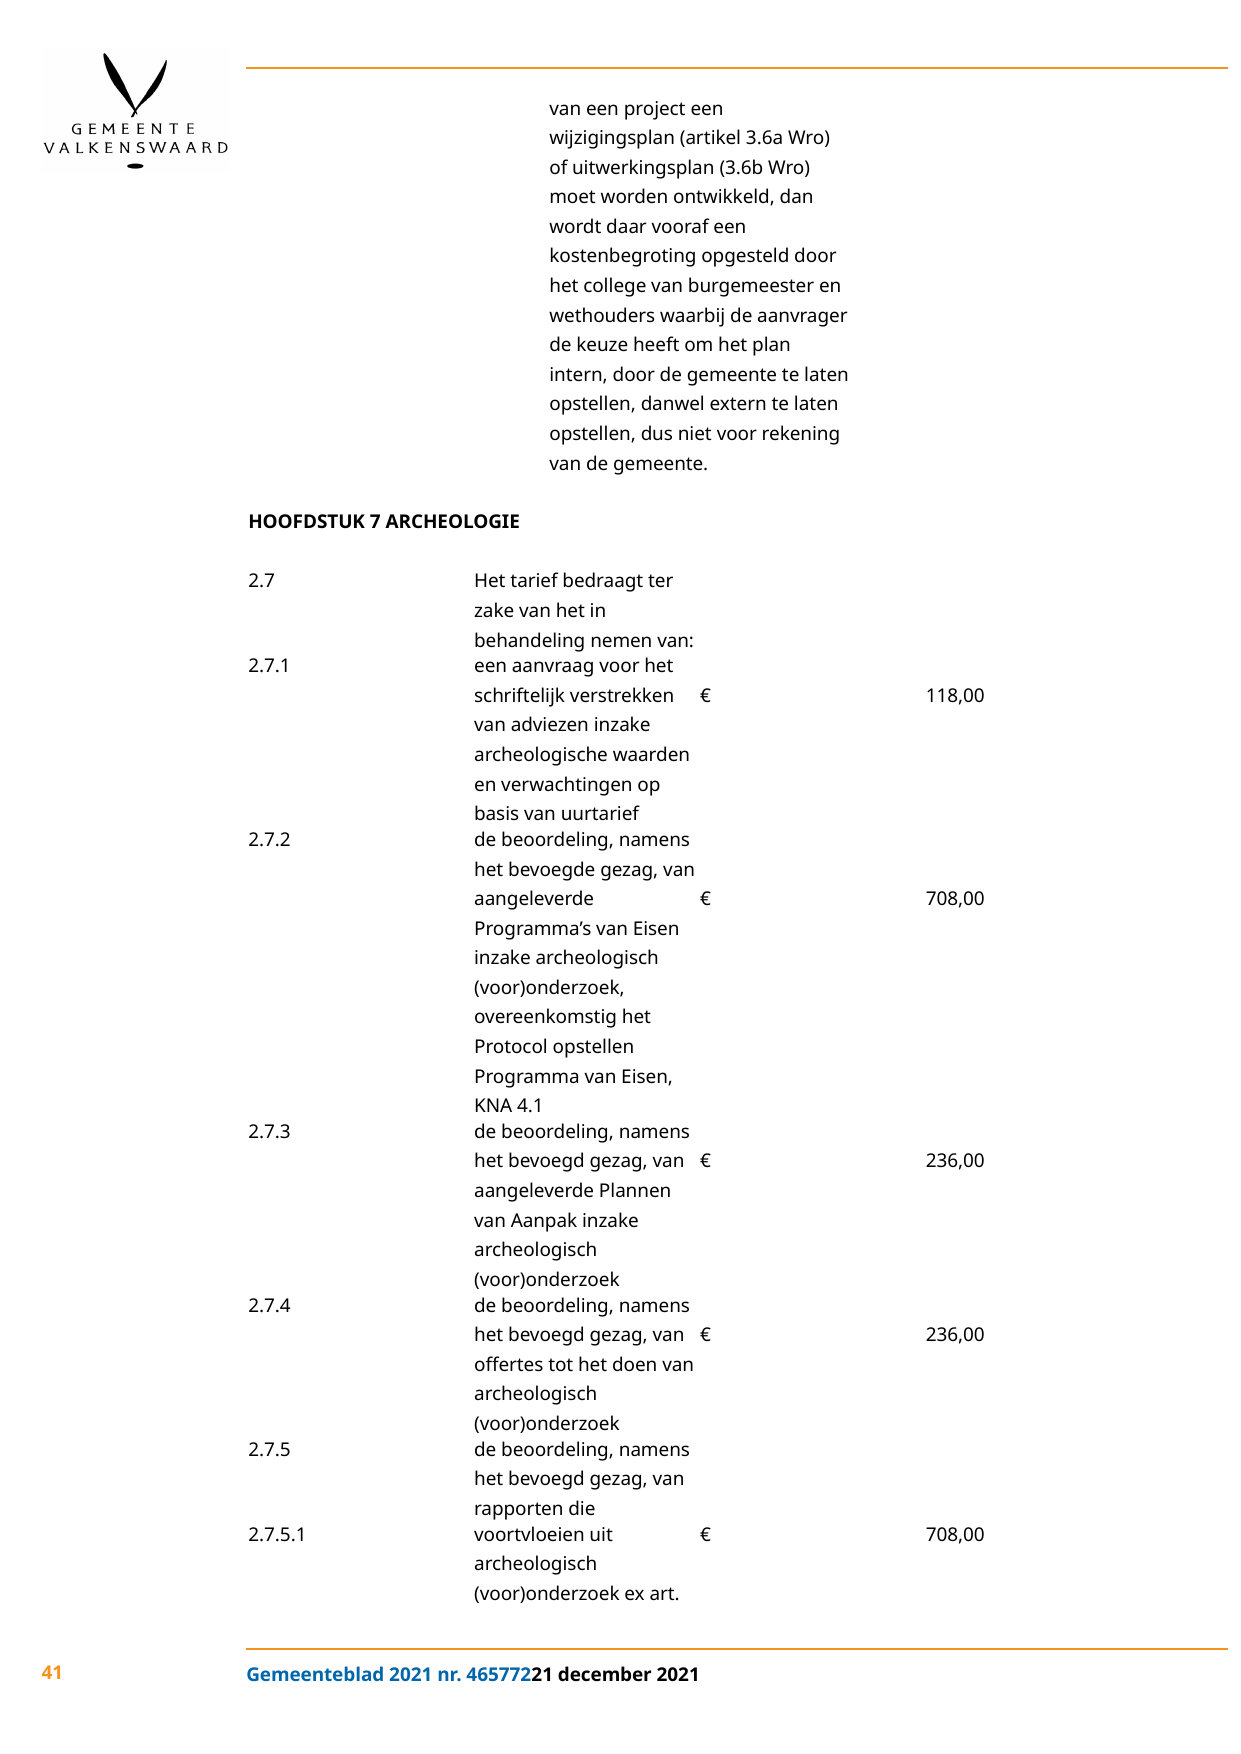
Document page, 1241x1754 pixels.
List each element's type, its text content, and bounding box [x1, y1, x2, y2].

table_cell [926, 1436, 1152, 1521]
table_cell € [700, 653, 926, 826]
table_cell 2.7.2 [248, 826, 474, 1118]
table_cell € [700, 826, 926, 1118]
table_cell 118,00 [926, 653, 1152, 826]
table_cell [248, 95, 549, 476]
table_cell 2.7.4 [248, 1292, 474, 1436]
table_cell 708,00 [926, 1521, 1152, 1606]
picture [41, 47, 231, 172]
table_cell € [700, 1292, 926, 1436]
table_cell een aanvraag voor het schriftelijk verstrekken van adviezen inzake archeologische waarden en verwachtingen op basis van uurtarief [474, 653, 700, 826]
text HOOFDSTUK 7 ARCHEOLOGIE [248, 508, 1152, 534]
table_cell [700, 1436, 926, 1521]
table_cell 2.7.3 [248, 1118, 474, 1292]
table_header [926, 568, 1152, 652]
table_cell [1001, 95, 1152, 476]
table_cell 236,00 [926, 1118, 1152, 1292]
table_header 2.7 [248, 568, 474, 652]
table_cell 236,00 [926, 1292, 1152, 1436]
table_cell de beoordeling, namens het bevoegde gezag, van aangeleverde Programma’s van Eisen inzake archeologisch (voor)onderzoek, overeenkomstig het Protocol opstellen Programma van Eisen, KNA 4.1 [474, 826, 700, 1118]
table_cell 2.7.5.1 [248, 1521, 474, 1606]
table_cell voortvloeien uit archeologisch (voor)onderzoek ex art. [474, 1521, 700, 1606]
table_header Het tarief bedraagt ter zake van het in behandeling nemen van: [474, 568, 700, 652]
table_cell de beoordeling, namens het bevoegd gezag, van offertes tot het doen van archeologisch (voor)onderzoek [474, 1292, 700, 1436]
table_header [700, 568, 926, 652]
table_cell de beoordeling, namens het bevoegd gezag, van aangeleverde Plannen van Aanpak inzake archeologisch (voor)onderzoek [474, 1118, 700, 1292]
table_cell [850, 95, 1001, 476]
table_cell van een project een wijzigingsplan (artikel 3.6a Wro) of uitwerkingsplan (3.6b Wro) moet worden ontwikkeld, dan wordt daar vooraf een kostenbegroting opgesteld door het college van burgemeester en wethouders waarbij de aanvrager de keuze heeft om het plan intern, door de gemeente te laten opstellen, danwel extern te laten opstellen, dus niet voor rekening van de gemeente. [549, 95, 850, 476]
table_cell € [700, 1118, 926, 1292]
table_cell de beoordeling, namens het bevoegd gezag, van rapporten die [474, 1436, 700, 1521]
table_cell 2.7.1 [248, 653, 474, 826]
table_cell 2.7.5 [248, 1436, 474, 1521]
table_cell € [700, 1521, 926, 1606]
table_cell 708,00 [926, 826, 1152, 1118]
